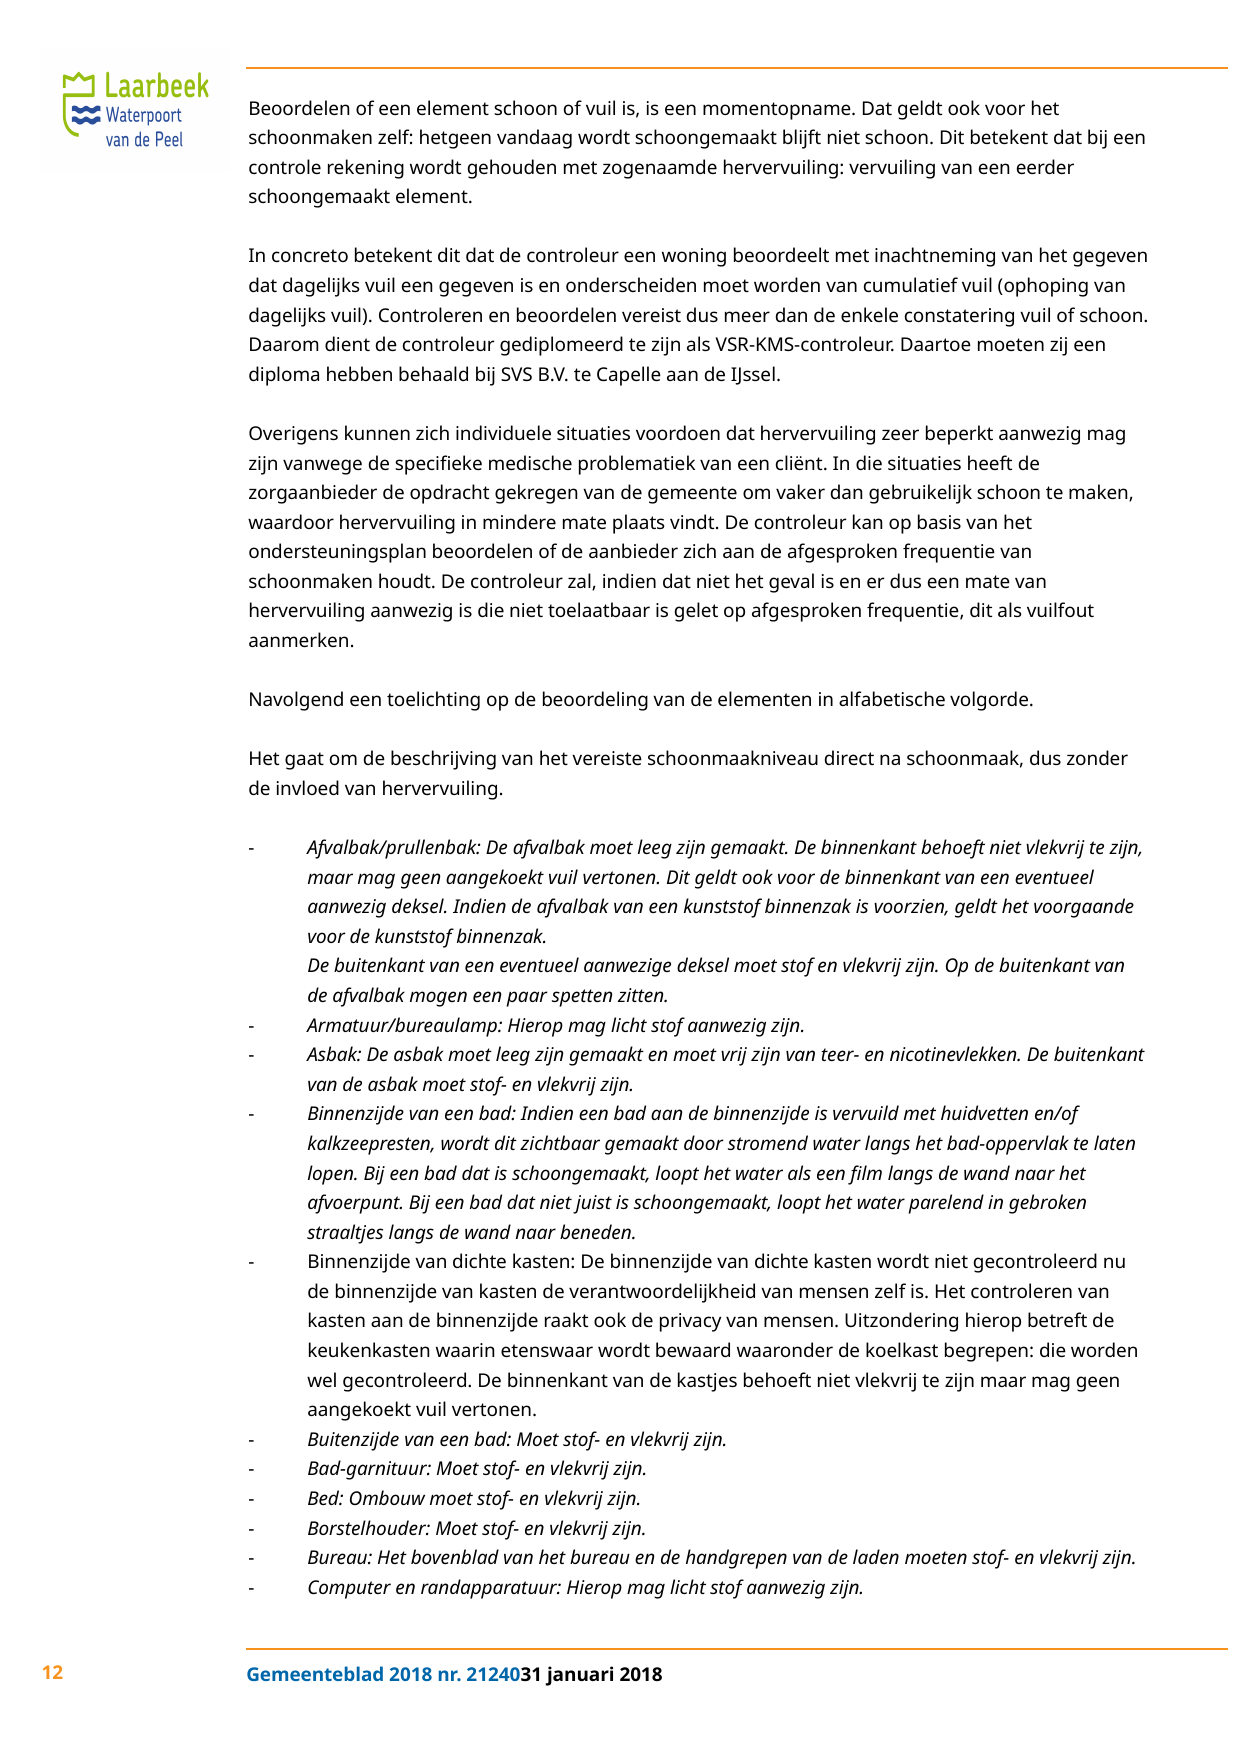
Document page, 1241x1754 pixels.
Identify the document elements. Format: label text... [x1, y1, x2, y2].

list Asbak: De asbak moet leeg zijn gemaakt en moet vrij zijn van teer- en nicotinevlekken. De buitenkant van de asbak moet stof- en vlekvrij zijn. [248, 1041, 1152, 1097]
list Binnenzijde van een bad: Indien een bad aan de binnenzijde is vervuild met huidvetten en/of kalkzeepresten, wordt dit zichtbaar gemaakt door stromend water langs het bad-oppervlak te laten lopen. Bij een bad dat is schoongemaakt, loopt het water als een film langs de wand naar het afvoerpunt. Bij een bad dat niet juist is schoongemaakt, loopt het water parelend in gebroken straaltjes langs de wand naar beneden. [248, 1101, 1152, 1245]
text Beoordelen of een element schoon of vuil is, is een momentopname. Dat geldt ook voor het schoonmaken zelf: hetgeen vandaag wordt schoongemaakt blijft niet schoon. Dit betekent dat bij een controle rekening wordt gehouden met zogenaamde hervervuiling: vervuiling van een eerder schoongemaakt element. [248, 95, 1152, 209]
text Het gaat om de beschrijving van het vereiste schoonmaakniveau direct na schoonmaak, dus zonder de invloed van hervervuiling. [248, 746, 1152, 801]
text Overigens kunnen zich individuele situaties voordoen dat hervervuiling zeer beperkt aanwezig mag zijn vanwege de specifieke medische problematiek van een cliënt. In die situaties heeft de zorgaanbieder de opdracht gekregen van de gemeente om vaker dan gebruikelijk schoon te maken, waardoor hervervuiling in mindere mate plaats vindt. De controleur kan op basis van het ondersteuningsplan beoordelen of de aanbieder zich aan de afgesproken frequentie van schoonmaken houdt. De controleur zal, indien dat niet het geval is en er dus een mate van hervervuiling aanwezig is die niet toelaatbaar is gelet op afgesproken frequentie, dit als vuilfout aanmerken. [248, 420, 1152, 653]
list Binnenzijde van dichte kasten: De binnenzijde van dichte kasten wordt niet gecontroleerd nu de binnenzijde van kasten de verantwoordelijkheid van mensen zelf is. Het controleren van kasten aan de binnenzijde raakt ook de privacy van mensen. Uitzondering hierop betreft de keukenkasten waarin etenswaar wordt bewaard waaronder de koelkast begrepen: die worden wel gecontroleerd. De binnenkant van de kastjes behoeft niet vlekvrij te zijn maar mag geen aangekoekt vuil vertonen. [248, 1248, 1152, 1422]
list Afvalbak/prullenbak: De afvalbak moet leeg zijn gemaakt. De binnenkant behoeft niet vlekvrij te zijn, maar mag geen aangekoekt vuil vertonen. Dit geldt ook voor de binnenkant van een eventueel aanwezig deksel. Indien de afvalbak van een kunststof binnenzak is voorzien, geldt het voorgaande voor de kunststof binnenzak. [248, 834, 1152, 949]
list Armatuur/bureaulamp: Hierop mag licht stof aanwezig zijn. [248, 1012, 1152, 1038]
text In concreto betekent dit dat de controleur een woning beoordeelt met inachtneming van het gegeven dat dagelijks vuil een gegeven is en onderscheiden moet worden van cumulatief vuil (ophoping van dagelijks vuil). Controleren en beoordelen vereist dus meer dan de enkele constatering vuil of schoon. Daarom dient de controleur gediplomeerd te zijn als VSR-KMS-controleur. Daartoe moeten zij een diploma hebben behaald bij SVS B.V. te Capelle aan de IJssel. [248, 243, 1152, 387]
list Bureau: Het bovenblad van het bureau en de handgrepen van de laden moeten stof- en vlekvrij zijn. [248, 1544, 1152, 1570]
list Computer en randapparatuur: Hierop mag licht stof aanwezig zijn. [248, 1574, 1152, 1600]
list Buitenzijde van een bad: Moet stof- en vlekvrij zijn. [248, 1426, 1152, 1452]
list De buitenkant van een eventueel aanwezige deksel moet stof en vlekvrij zijn. Op de buitenkant van de afvalbak mogen een paar spetten zitten. [248, 953, 1152, 1008]
list Bed: Ombouw moet stof- en vlekvrij zijn. [248, 1485, 1152, 1511]
picture [41, 47, 231, 172]
list Bad-garnituur: Moet stof- en vlekvrij zijn. [248, 1456, 1152, 1481]
text Navolgend een toelichting op de beoordeling van de elementen in alfabetische volgorde. [248, 686, 1152, 712]
list Borstelhouder: Moet stof- en vlekvrij zijn. [248, 1515, 1152, 1541]
